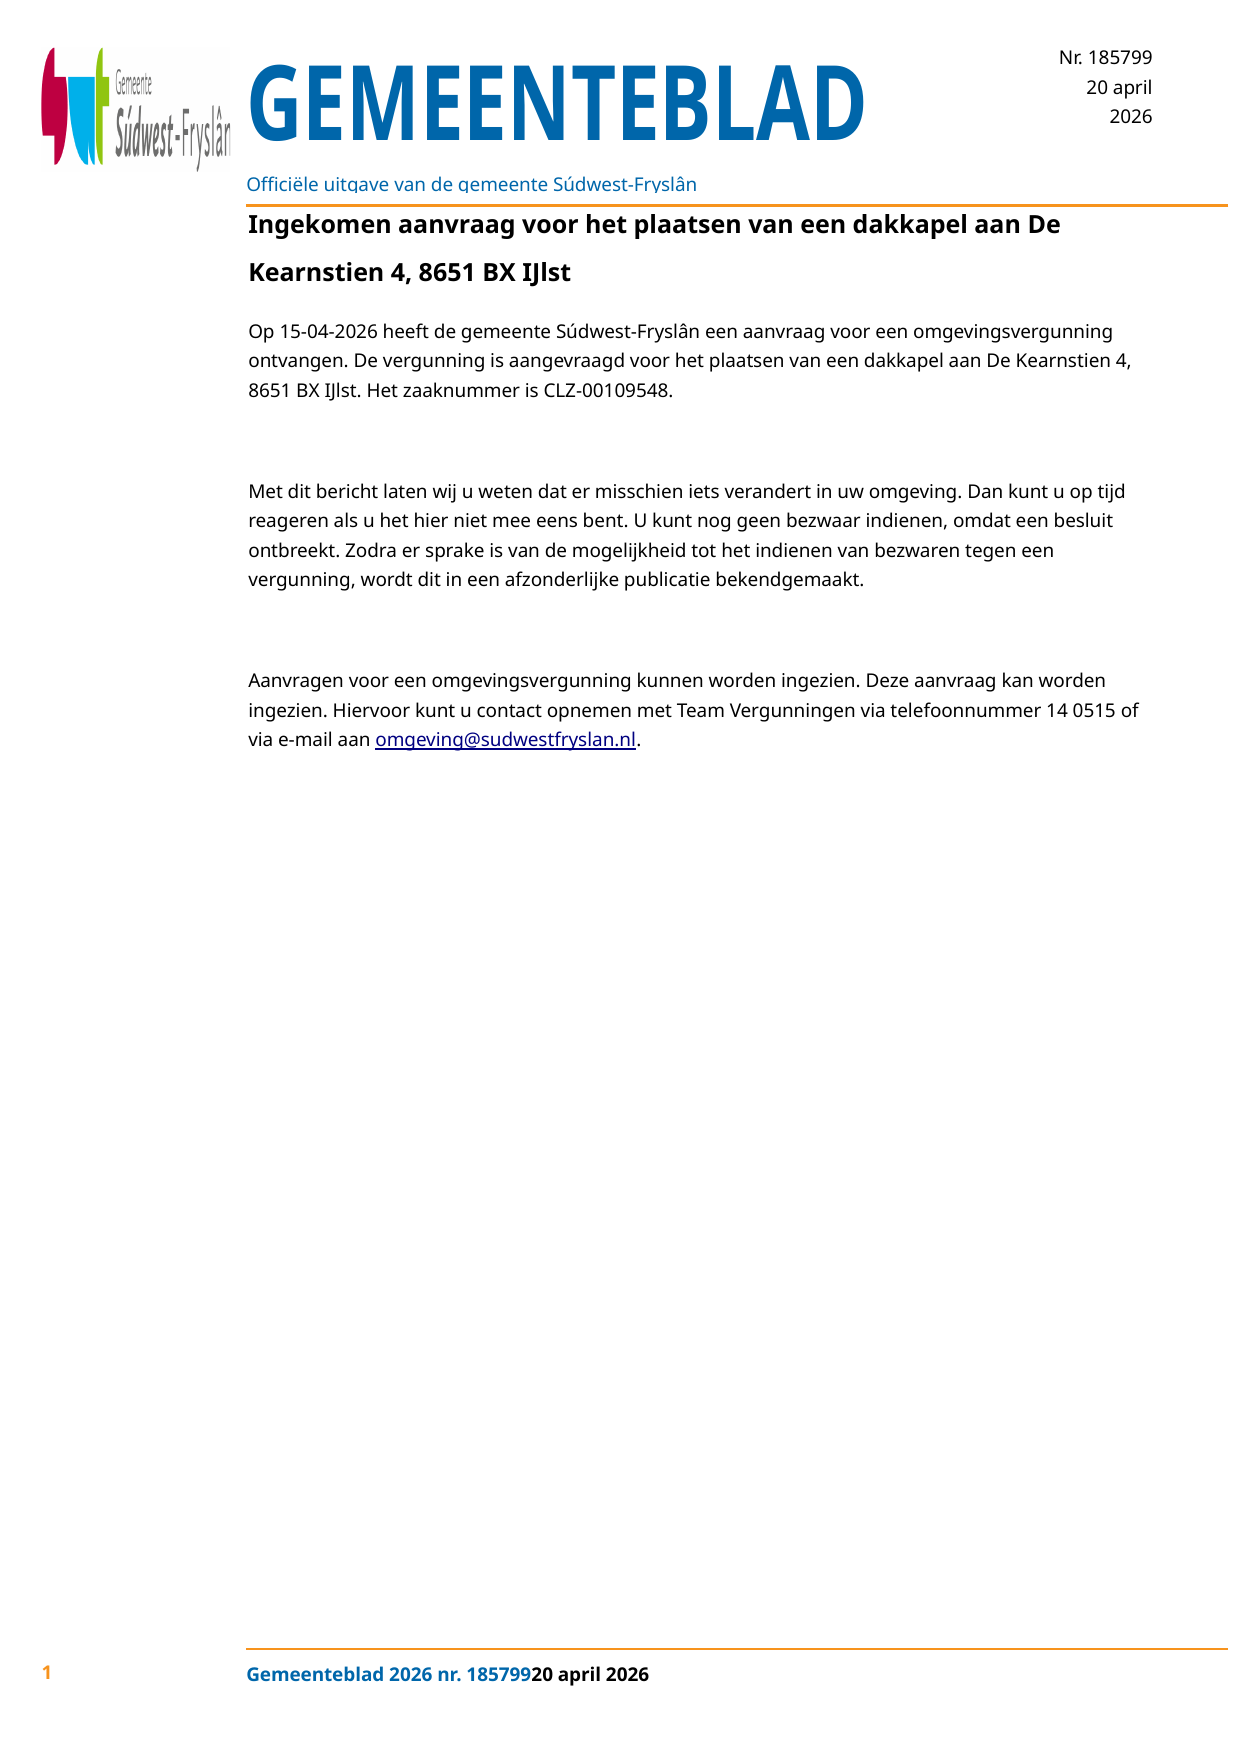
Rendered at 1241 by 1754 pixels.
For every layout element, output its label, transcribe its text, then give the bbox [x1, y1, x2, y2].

text Aanvragen voor een omgevingsvergunning kunnen worden ingezien. Deze aanvraag kan worden ingezien. Hiervoor kunt u contact opnemen met Team Vergunningen via telefoonnummer 14 0515 of via e-mail aan omgeving@sudwestfryslan.nl. [248, 667, 1152, 752]
text Met dit bericht laten wij u weten dat er misschien iets verandert in uw omgeving. Dan kunt u op tijd reageren als u het hier niet mee eens bent. U kunt nog geen bezwaar indienen, omdat een besluit ontbreekt. Zodra er sprake is van de mogelijkheid tot het indienen van bezwaren tegen een vergunning, wordt dit in een afzonderlijke publicatie bekendgemaakt. [248, 478, 1152, 592]
picture [41, 47, 231, 172]
text Ingekomen aanvraag voor het plaatsen van een dakkapel aan De Kearnstien 4, 8651 BX IJlst [248, 207, 1152, 288]
text Op 15-04-2026 heeft de gemeente Súdwest-Fryslân een aanvraag voor een omgevingsvergunning ontvangen. De vergunning is aangevraagd voor het plaatsen van een dakkapel aan De Kearnstien 4, 8651 BX IJlst. Het zaaknummer is CLZ-00109548. [248, 318, 1152, 403]
